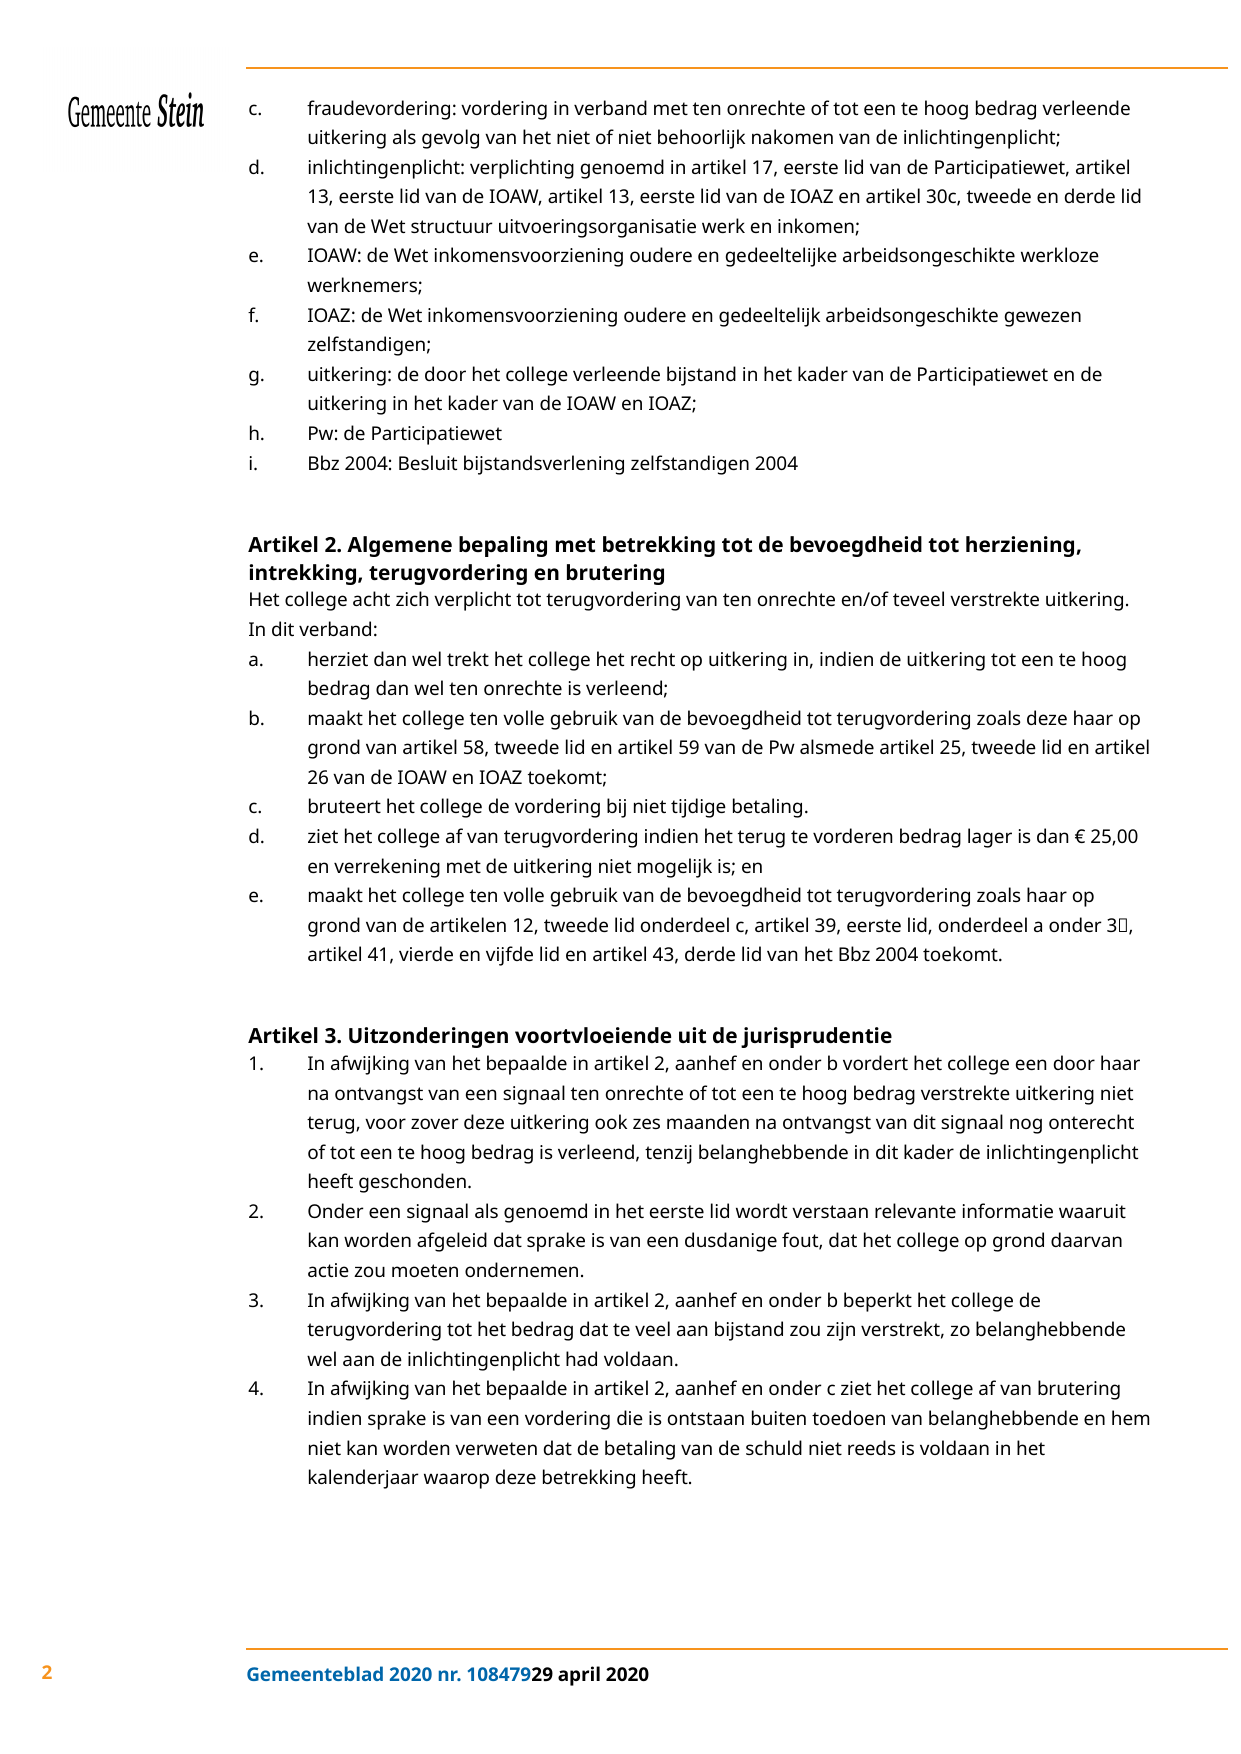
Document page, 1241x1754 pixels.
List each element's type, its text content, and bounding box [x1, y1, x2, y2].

list maakt het college ten volle gebruik van de bevoegdheid tot terugvordering zoals deze haar op grond van artikel 58, tweede lid en artikel 59 van de Pw alsmede artikel 25, tweede lid en artikel 26 van de IOAW en IOAZ toekomt; [248, 705, 1152, 790]
list uitkering: de door het college verleende bijstand in het kader van de Participatiewet en de uitkering in het kader van de IOAW en IOAZ; [248, 361, 1152, 416]
list IOAW: de Wet inkomensvoorziening oudere en gedeeltelijke arbeidsongeschikte werkloze werknemers; [248, 243, 1152, 298]
text Artikel 2. Algemene bepaling met betrekking tot de bevoegdheid tot herziening, intrekking, terugvordering en brutering [248, 530, 1152, 587]
text Artikel 3. Uitzonderingen voortvloeiende uit de jurisprudentie [248, 1022, 1152, 1050]
list In afwijking van het bepaalde in artikel 2, aanhef en onder b beperkt het college de terugvordering tot het bedrag dat te veel aan bijstand zou zijn verstrekt, zo belanghebbende wel aan de inlichtingenplicht had voldaan. [248, 1287, 1152, 1372]
list maakt het college ten volle gebruik van de bevoegdheid tot terugvordering zoals haar op grond van de artikelen 12, tweede lid onderdeel c, artikel 39, eerste lid, onderdeel a onder 3, artikel 41, vierde en vijfde lid en artikel 43, derde lid van het Bbz 2004 toekomt. [248, 882, 1152, 967]
list inlichtingenplicht: verplichting genoemd in artikel 17, eerste lid van de Participatiewet, artikel 13, eerste lid van de IOAW, artikel 13, eerste lid van de IOAZ en artikel 30c, tweede en derde lid van de Wet structuur uitvoeringsorganisatie werk en inkomen; [248, 154, 1152, 239]
list ziet het college af van terugvordering indien het terug te vorderen bedrag lager is dan € 25,00 en verrekening met de uitkering niet mogelijk is; en [248, 823, 1152, 879]
list In afwijking van het bepaalde in artikel 2, aanhef en onder b vordert het college een door haar na ontvangst van een signaal ten onrechte of tot een te hoog bedrag verstrekte uitkering niet terug, voor zover deze uitkering ook zes maanden na ontvangst van dit signaal nog onterecht of tot een te hoog bedrag is verleend, tenzij belanghebbende in dit kader de inlichtingenplicht heeft geschonden. [248, 1050, 1152, 1194]
list Bbz 2004: Besluit bijstandsverlening zelfstandigen 2004 [248, 450, 1152, 476]
list IOAZ: de Wet inkomensvoorziening oudere en gedeeltelijk arbeidsongeschikte gewezen zelfstandigen; [248, 302, 1152, 357]
list Pw: de Participatiewet [248, 420, 1152, 446]
list Onder een signaal als genoemd in het eerste lid wordt verstaan relevante informatie waaruit kan worden afgeleid dat sprake is van een dusdanige fout, dat het college op grond daarvan actie zou moeten ondernemen. [248, 1198, 1152, 1283]
list bruteert het college de vordering bij niet tijdige betaling. [248, 794, 1152, 819]
text Het college acht zich verplicht tot terugvordering van ten onrechte en/of teveel verstrekte uitkering. In dit verband: [248, 587, 1152, 642]
list fraudevordering: vordering in verband met ten onrechte of tot een te hoog bedrag verleende uitkering als gevolg van het niet of niet behoorlijk nakomen van de inlichtingenplicht; [248, 95, 1152, 150]
list In afwijking van het bepaalde in artikel 2, aanhef en onder c ziet het college af van brutering indien sprake is van een vordering die is ontstaan buiten toedoen van belanghebbende en hem niet kan worden verweten dat de betaling van de schuld niet reeds is voldaan in het kalenderjaar waarop deze betrekking heeft. [248, 1376, 1152, 1490]
list herziet dan wel trekt het college het recht op uitkering in, indien de uitkering tot een te hoog bedrag dan wel ten onrechte is verleend; [248, 646, 1152, 701]
picture [41, 47, 231, 172]
